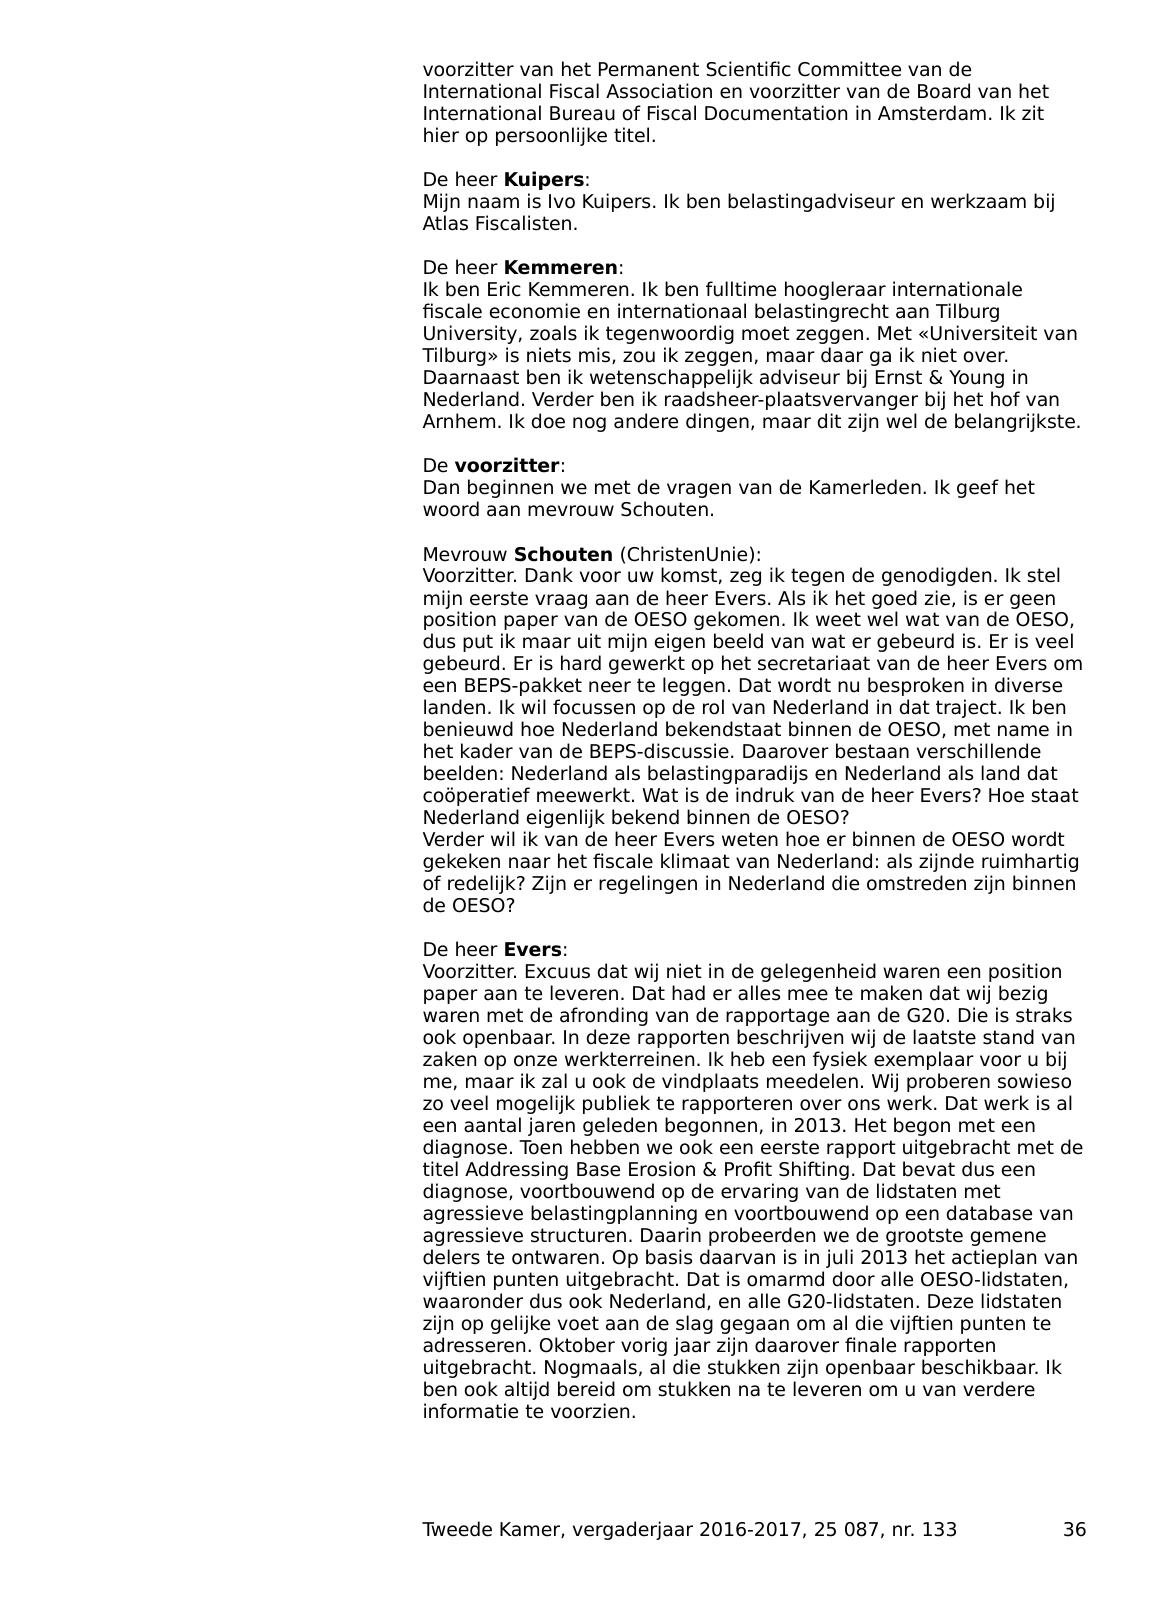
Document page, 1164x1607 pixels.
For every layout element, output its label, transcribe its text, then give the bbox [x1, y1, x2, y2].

text Mevrouw Schouten (ChristenUnie): [422, 543, 1087, 565]
text De heer Kuipers: [422, 169, 1087, 191]
text Voorzitter. Excuus dat wij niet in de gelegenheid waren een position paper aan te leveren. Dat had er alles mee te maken dat wij bezig waren met de afronding van de rapportage aan de G20. Die is straks ook openbaar. In deze rapporten beschrijven wij de laatste stand van zaken op onze werkterreinen. Ik heb een fysiek exemplaar voor u bij me, maar ik zal u ook de vindplaats meedelen. Wij proberen sowieso zo veel mogelijk publiek te rapporteren over ons werk. Dat werk is al een aantal jaren geleden begonnen, in 2013. Het begon met een diagnose. Toen hebben we ook een eerste rapport uitgebracht met de titel Addressing Base Erosion & Profit Shifting. Dat bevat dus een diagnose, voortbouwend op de ervaring van de lidstaten met agressieve belastingplanning en voortbouwend op een database van agressieve structuren. Daarin probeerden we de grootste gemene delers te ontwaren. Op basis daarvan is in juli 2013 het actieplan van vijftien punten uitgebracht. Dat is omarmd door alle OESO-lidstaten, waaronder dus ook Nederland, en alle G20-lidstaten. Deze lidstaten zijn op gelijke voet aan de slag gegaan om al die vijftien punten te adresseren. Oktober vorig jaar zijn daarover finale rapporten uitgebracht. Nogmaals, al die stukken zijn openbaar beschikbaar. Ik ben ook altijd bereid om stukken na te leveren om u van verdere informatie te voorzien. [422, 961, 1087, 1423]
text voorzitter van het Permanent Scientific Committee van de International Fiscal Association en voorzitter van de Board van het International Bureau of Fiscal Documentation in Amsterdam. Ik zit hier op persoonlijke titel. [422, 59, 1087, 147]
text De voorzitter: [422, 455, 1087, 477]
text Dan beginnen we met de vragen van de Kamerleden. Ik geef het woord aan mevrouw Schouten. [422, 477, 1087, 521]
text De heer Evers: [422, 939, 1087, 961]
text Verder wil ik van de heer Evers weten hoe er binnen de OESO wordt gekeken naar het fiscale klimaat van Nederland: als zijnde ruimhartig of redelijk? Zijn er regelingen in Nederland die omstreden zijn binnen de OESO? [422, 829, 1087, 917]
text Voorzitter. Dank voor uw komst, zeg ik tegen de genodigden. Ik stel mijn eerste vraag aan de heer Evers. Als ik het goed zie, is er geen position paper van de OESO gekomen. Ik weet wel wat van de OESO, dus put ik maar uit mijn eigen beeld van wat er gebeurd is. Er is veel gebeurd. Er is hard gewerkt op het secretariaat van de heer Evers om een BEPS-pakket neer te leggen. Dat wordt nu besproken in diverse landen. Ik wil focussen op de rol van Nederland in dat traject. Ik ben benieuwd hoe Nederland bekendstaat binnen de OESO, met name in het kader van de BEPS-discussie. Daarover bestaan verschillende beelden: Nederland als belastingparadijs en Nederland als land dat coöperatief meewerkt. Wat is de indruk van de heer Evers? Hoe staat Nederland eigenlijk bekend binnen de OESO? [422, 565, 1087, 829]
text De heer Kemmeren: [422, 257, 1087, 279]
text Ik ben Eric Kemmeren. Ik ben fulltime hoogleraar internationale fiscale economie en internationaal belastingrecht aan Tilburg University, zoals ik tegenwoordig moet zeggen. Met «Universiteit van Tilburg» is niets mis, zou ik zeggen, maar daar ga ik niet over. Daarnaast ben ik wetenschappelijk adviseur bij Ernst & Young in Nederland. Verder ben ik raadsheer-plaatsvervanger bij het hof van Arnhem. Ik doe nog andere dingen, maar dit zijn wel de belangrijkste. [422, 279, 1087, 433]
text Mijn naam is Ivo Kuipers. Ik ben belastingadviseur en werkzaam bij Atlas Fiscalisten. [422, 191, 1087, 235]
